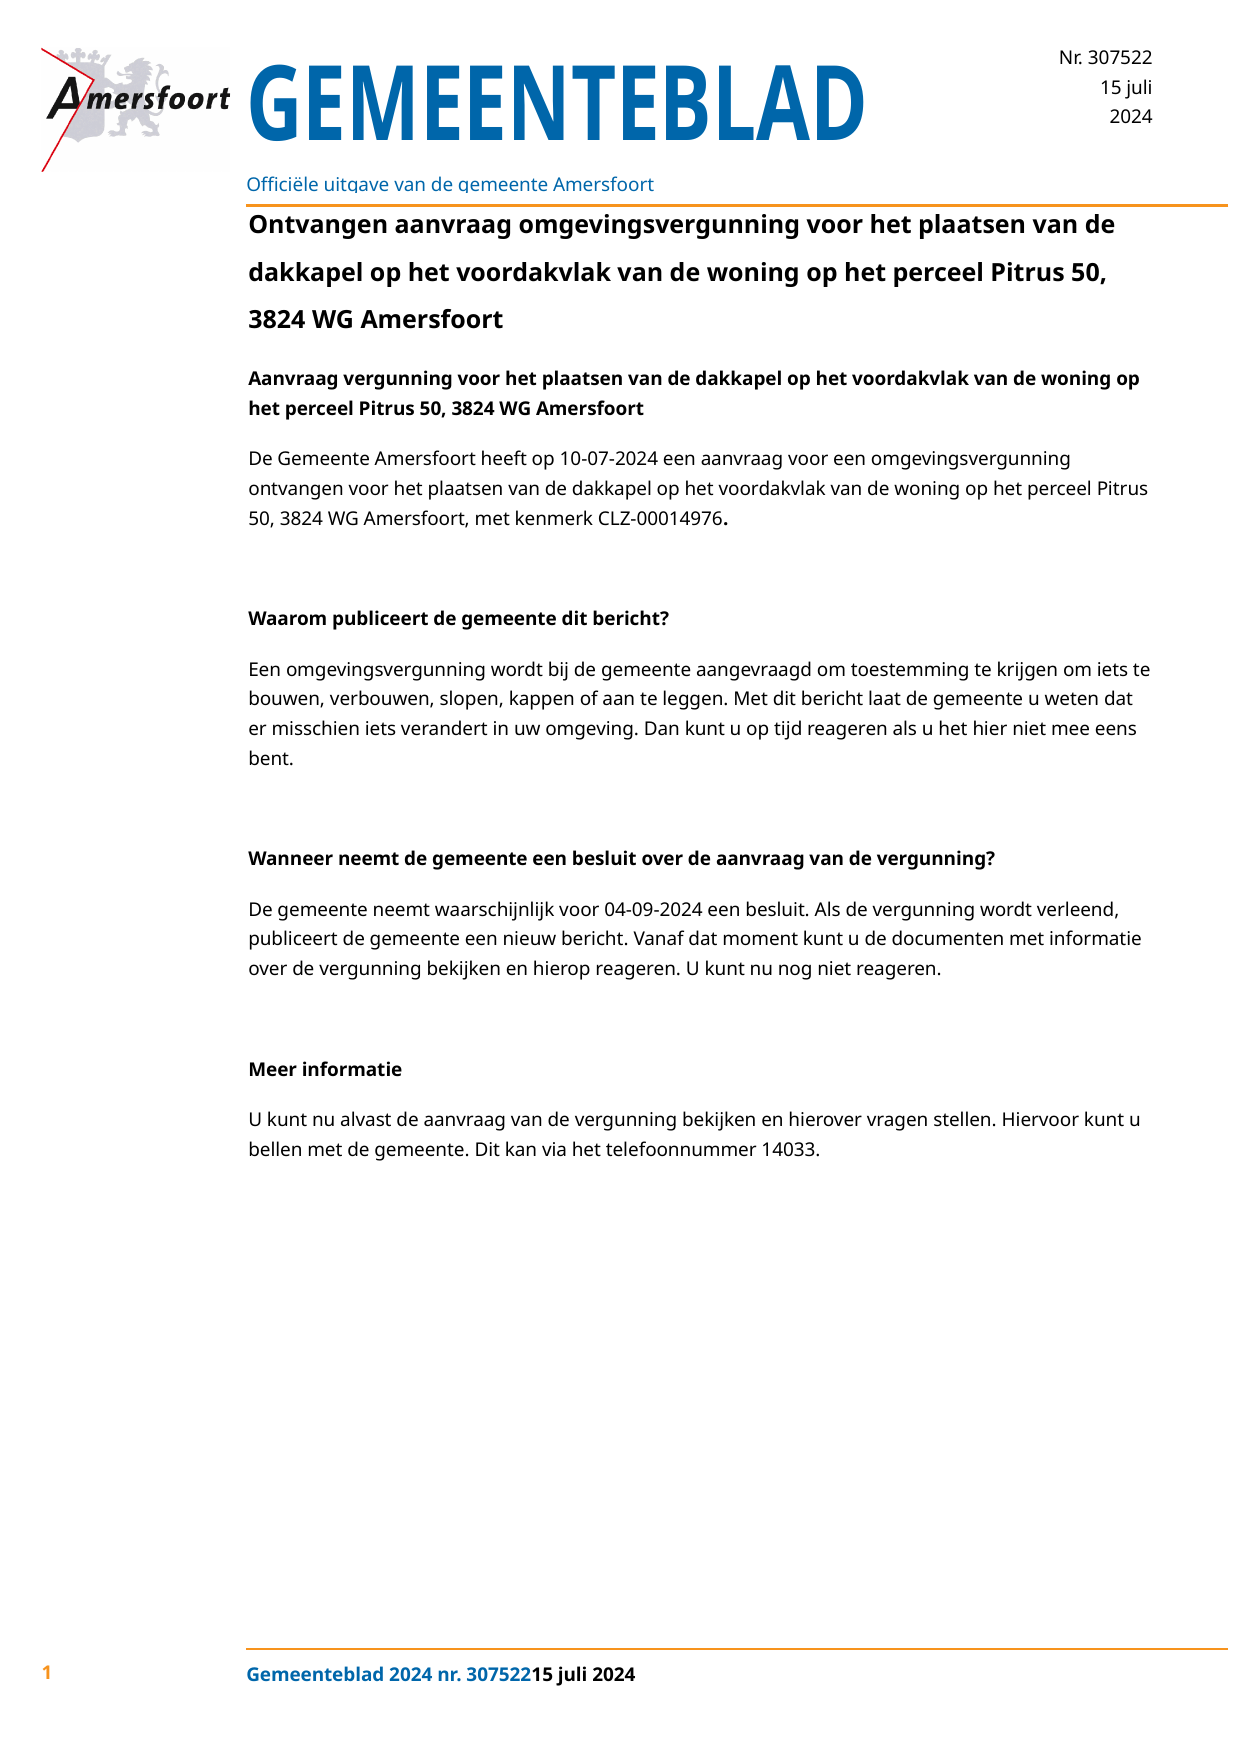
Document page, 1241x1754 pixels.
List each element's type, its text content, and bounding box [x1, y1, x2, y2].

text U kunt nu alvast de aanvraag van de vergunning bekijken en hierover vragen stellen. Hiervoor kunt u bellen met de gemeente. Dit kan via het telefoonnummer 14033. [248, 1106, 1152, 1162]
text Ontvangen aanvraag omgevingsvergunning voor het plaatsen van de dakkapel op het voordakvlak van de woning op het perceel Pitrus 50, 3824 WG Amersfoort [248, 207, 1152, 336]
text Meer informatie [248, 1056, 1152, 1082]
text Een omgevingsvergunning wordt bij de gemeente aangevraagd om toestemming te krijgen om iets te bouwen, verbouwen, slopen, kappen of aan te leggen. Met dit bericht laat de gemeente u weten dat er misschien iets verandert in uw omgeving. Dan kunt u op tijd reageren als u het hier niet mee eens bent. [248, 656, 1152, 770]
text Waarom publiceert de gemeente dit bericht? [248, 606, 1152, 631]
text De gemeente neemt waarschijnlijk voor 04-09-2024 een besluit. Als de vergunning wordt verleend, publiceert de gemeente een nieuw bericht. Vanaf dat moment kunt u de documenten met informatie over de vergunning bekijken en hierop reageren. U kunt nu nog niet reageren. [248, 896, 1152, 981]
text Wanneer neemt de gemeente een besluit over de aanvraag van de vergunning? [248, 846, 1152, 871]
text Aanvraag vergunning voor het plaatsen van de dakkapel op het voordakvlak van de woning op het perceel Pitrus 50, 3824 WG Amersfoort [248, 366, 1152, 421]
picture [41, 47, 231, 172]
text De Gemeente Amersfoort heeft op 10-07-2024 een aanvraag voor een omgevingsvergunning ontvangen voor het plaatsen van de dakkapel op het voordakvlak van de woning op het perceel Pitrus 50, 3824 WG Amersfoort, met kenmerk CLZ-00014976. [248, 446, 1152, 530]
